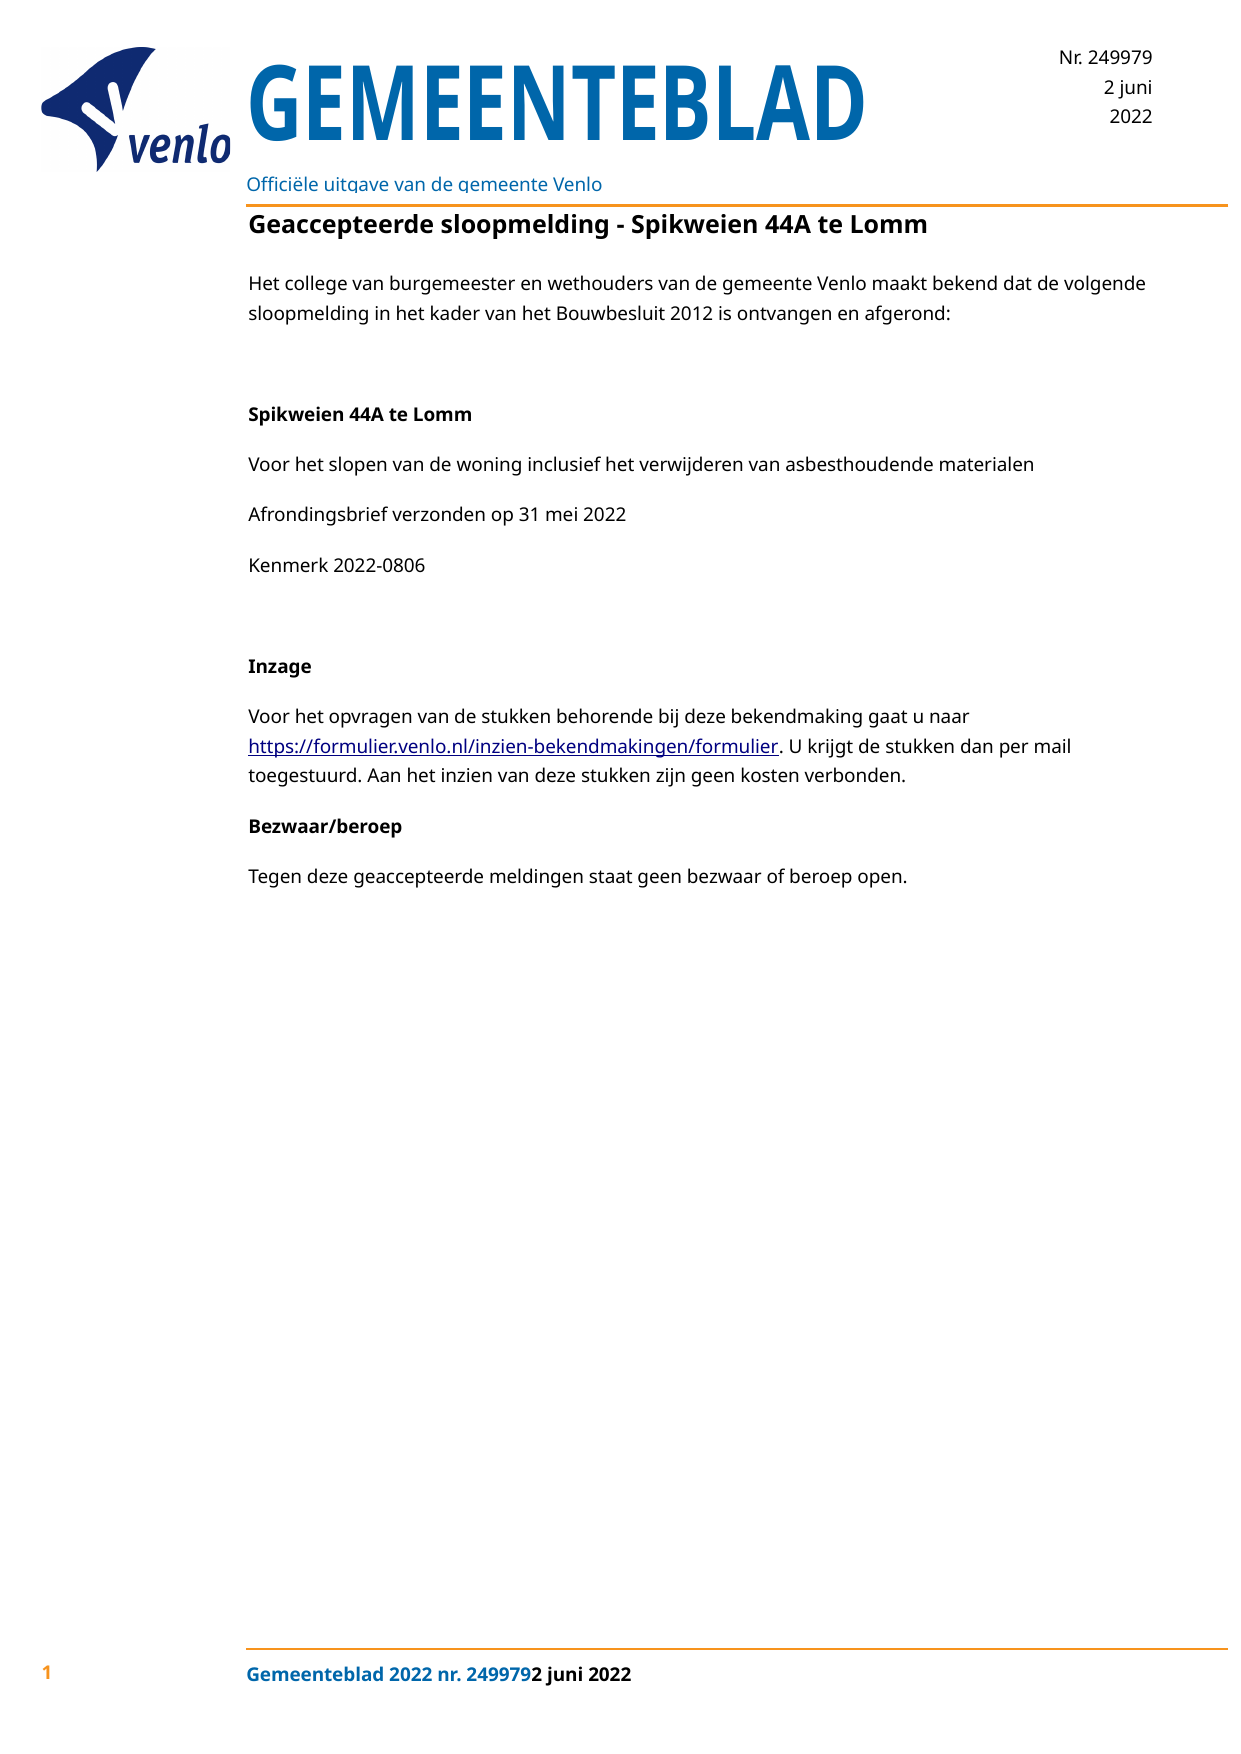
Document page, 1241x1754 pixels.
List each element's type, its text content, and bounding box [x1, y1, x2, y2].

text Voor het opvragen van de stukken behorende bij deze bekendmaking gaat u naar https://formulier.venlo.nl/inzien-bekendmakingen/formulier. U krijgt de stukken dan per mail toegestuurd. Aan het inzien van deze stukken zijn geen kosten verbonden. [248, 703, 1152, 788]
text Afrondingsbrief verzonden op 31 mei 2022 [248, 502, 1152, 527]
text Spikweien 44A te Lomm [248, 401, 1152, 426]
picture [41, 47, 231, 172]
text Inzage [248, 653, 1152, 678]
text Voor het slopen van de woning inclusief het verwijderen van asbesthoudende materialen [248, 451, 1152, 477]
text Geaccepteerde sloopmelding - Spikweien 44A te Lomm [248, 207, 1152, 241]
text Bezwaar/beroep [248, 813, 1152, 838]
text Het college van burgemeester en wethouders van de gemeente Venlo maakt bekend dat de volgende sloopmelding in het kader van het Bouwbesluit 2012 is ontvangen en afgerond: [248, 270, 1152, 326]
text Kenmerk 2022-0806 [248, 552, 1152, 578]
text Tegen deze geaccepteerde meldingen staat geen bezwaar of beroep open. [248, 863, 1152, 889]
